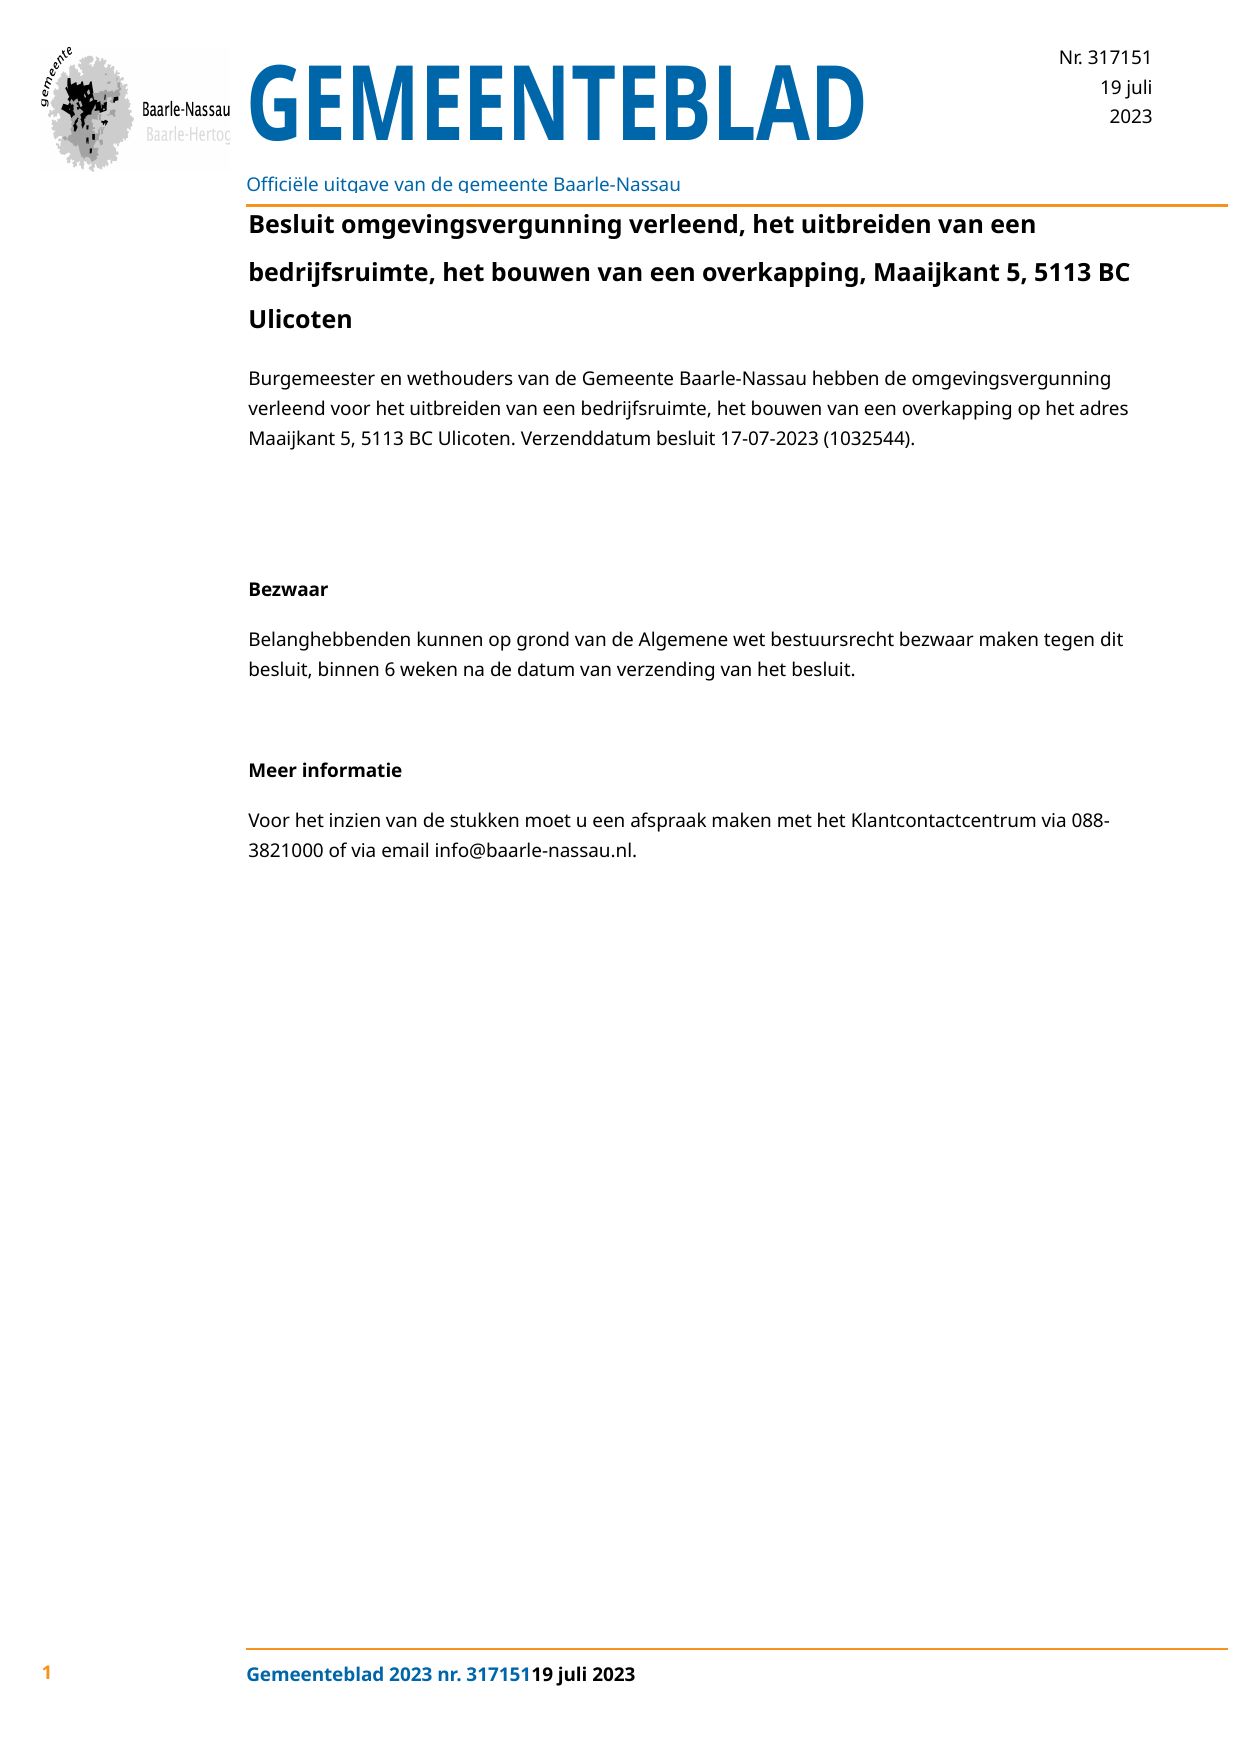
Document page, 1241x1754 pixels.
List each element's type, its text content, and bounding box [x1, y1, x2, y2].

text Bezwaar [248, 576, 1152, 602]
text Voor het inzien van de stukken moet u een afspraak maken met het Klantcontactcentrum via 088-3821000 of via email info@baarle-nassau.nl. [248, 807, 1152, 862]
text Meer informatie [248, 757, 1152, 782]
text Besluit omgevingsvergunning verleend, het uitbreiden van een bedrijfsruimte, het bouwen van een overkapping, Maaijkant 5, 5113 BC Ulicoten [248, 207, 1152, 336]
text Burgemeester en wethouders van de Gemeente Baarle-Nassau hebben de omgevingsvergunning verleend voor het uitbreiden van een bedrijfsruimte, het bouwen van een overkapping op het adres Maaijkant 5, 5113 BC Ulicoten. Verzenddatum besluit 17-07-2023 (1032544). [248, 366, 1152, 450]
text Belanghebbenden kunnen op grond van de Algemene wet bestuursrecht bezwaar maken tegen dit besluit, binnen 6 weken na de datum van verzending van het besluit. [248, 626, 1152, 682]
picture [41, 47, 231, 172]
